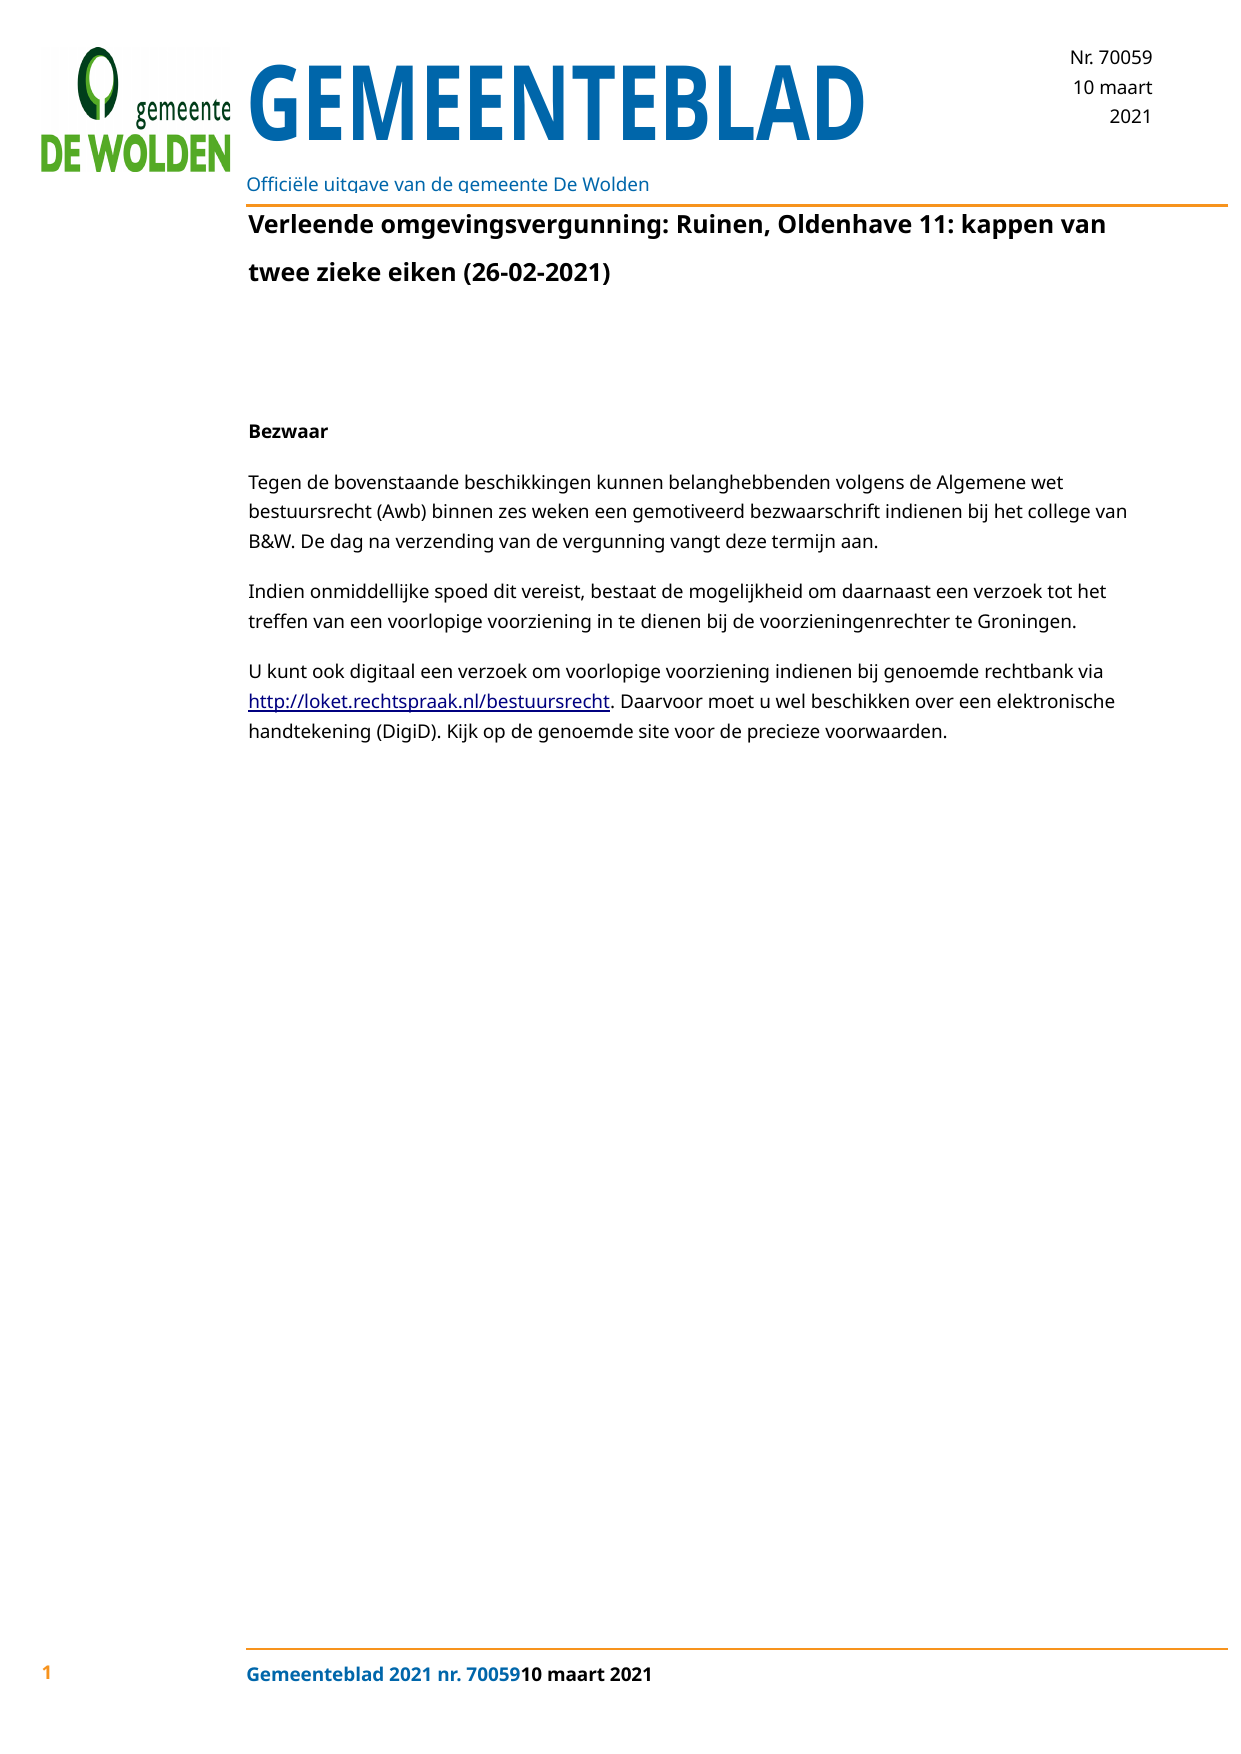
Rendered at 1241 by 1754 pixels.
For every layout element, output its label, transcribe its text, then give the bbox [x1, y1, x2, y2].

text U kunt ook digitaal een verzoek om voorlopige voorziening indienen bij genoemde rechtbank via http://loket.rechtspraak.nl/bestuursrecht. Daarvoor moet u wel beschikken over een elektronische handtekening (DigiD). Kijk op de genoemde site voor de precieze voorwaarden. [248, 659, 1152, 744]
text Verleende omgevingsvergunning: Ruinen, Oldenhave 11: kappen van twee zieke eiken (26-02-2021) [248, 207, 1152, 288]
text Tegen de bovenstaande beschikkingen kunnen belanghebbenden volgens de Algemene wet bestuursrecht (Awb) binnen zes weken een gemotiveerd bezwaarschrift indienen bij het college van B&W. De dag na verzending van de vergunning vangt deze termijn aan. [248, 469, 1152, 554]
text Bezwaar [248, 419, 1152, 444]
picture [41, 47, 231, 172]
text Indien onmiddellijke spoed dit vereist, bestaat de mogelijkheid om daarnaast een verzoek tot het treffen van een voorlopige voorziening in te dienen bij de voorzieningenrechter te Groningen. [248, 579, 1152, 634]
